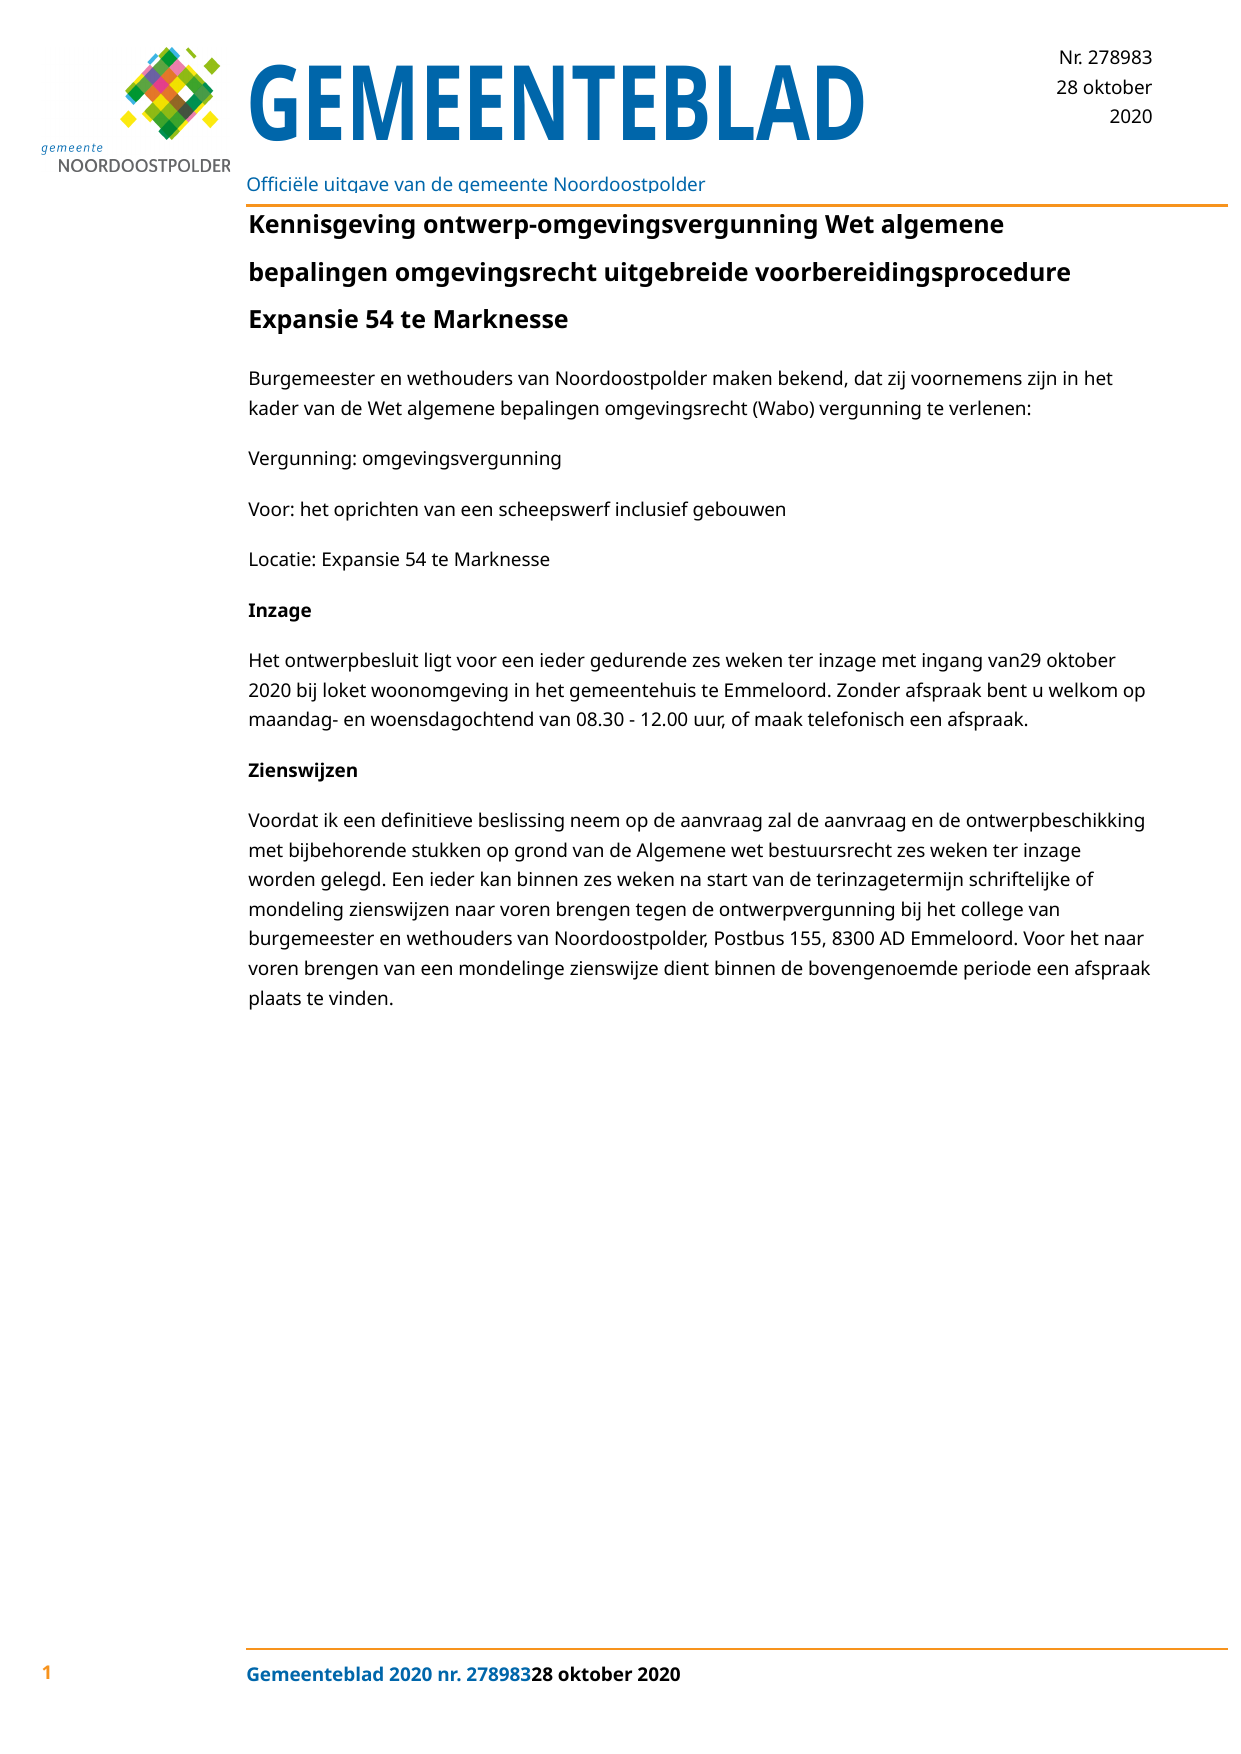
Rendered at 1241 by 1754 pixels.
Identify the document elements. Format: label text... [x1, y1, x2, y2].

text Kennisgeving ontwerp-omgevingsvergunning Wet algemene bepalingen omgevingsrecht uitgebreide voorbereidingsprocedure Expansie 54 te Marknesse [248, 207, 1152, 336]
text Voordat ik een definitieve beslissing neem op de aanvraag zal de aanvraag en de ontwerpbeschikking met bijbehorende stukken op grond van de Algemene wet bestuursrecht zes weken ter inzage worden gelegd. Een ieder kan binnen zes weken na start van de terinzagetermijn schriftelijke of mondeling zienswijzen naar voren brengen tegen de ontwerpvergunning bij het college van burgemeester en wethouders van Noordoostpolder, Postbus 155, 8300 AD Emmeloord. Voor het naar voren brengen van een mondelinge zienswijze dient binnen de bovengenoemde periode een afspraak plaats te vinden. [248, 807, 1152, 1010]
text Inzage [248, 597, 1152, 622]
text Voor: het oprichten van een scheepswerf inclusief gebouwen [248, 496, 1152, 522]
text Het ontwerpbesluit ligt voor een ieder gedurende zes weken ter inzage met ingang van29 oktober 2020 bij loket woonomgeving in het gemeentehuis te Emmeloord. Zonder afspraak bent u welkom op maandag- en woensdagochtend van 08.30 - 12.00 uur, of maak telefonisch een afspraak. [248, 647, 1152, 732]
text Burgemeester en wethouders van Noordoostpolder maken bekend, dat zij voornemens zijn in het kader van de Wet algemene bepalingen omgevingsrecht (Wabo) vergunning te verlenen: [248, 366, 1152, 421]
picture [41, 47, 231, 172]
text Zienswijzen [248, 757, 1152, 782]
text Vergunning: omgevingsvergunning [248, 446, 1152, 471]
text Locatie: Expansie 54 te Marknesse [248, 546, 1152, 572]
